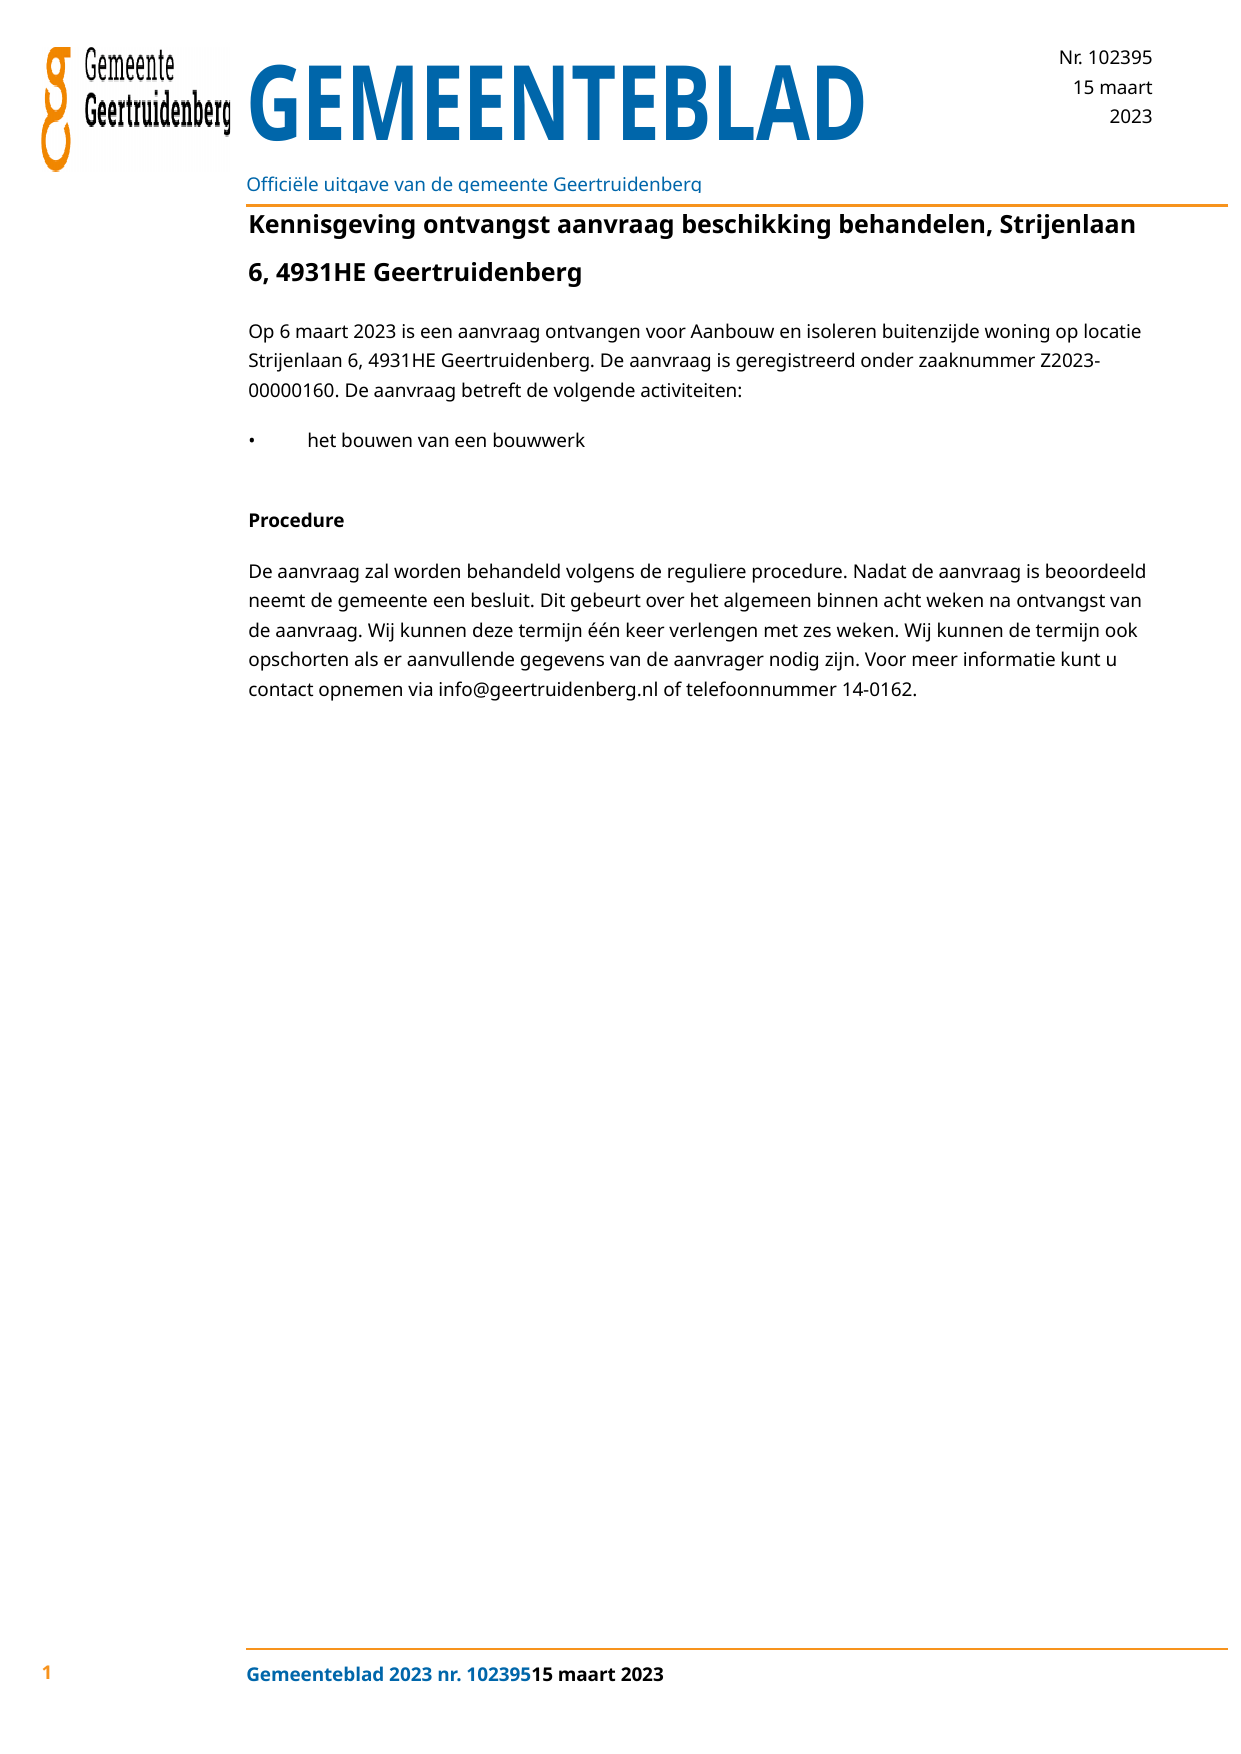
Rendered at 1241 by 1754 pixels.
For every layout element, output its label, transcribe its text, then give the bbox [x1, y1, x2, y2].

text Kennisgeving ontvangst aanvraag beschikking behandelen, Strijenlaan 6, 4931HE Geertruidenberg [248, 207, 1152, 288]
text Op 6 maart 2023 is een aanvraag ontvangen voor Aanbouw en isoleren buitenzijde woning op locatie Strijenlaan 6, 4931HE Geertruidenberg. De aanvraag is geregistreerd onder zaaknummer Z2023-00000160. De aanvraag betreft de volgende activiteiten: [248, 318, 1152, 403]
list het bouwen van een bouwwerk [248, 427, 1152, 453]
picture [41, 47, 231, 172]
text De aanvraag zal worden behandeld volgens de reguliere procedure. Nadat de aanvraag is beoordeeld neemt de gemeente een besluit. Dit gebeurt over het algemeen binnen acht weken na ontvangst van de aanvraag. Wij kunnen deze termijn één keer verlengen met zes weken. Wij kunnen de termijn ook opschorten als er aanvullende gegevens van de aanvrager nodig zijn. Voor meer informatie kunt u contact opnemen via info@geertruidenberg.nl of telefoonnummer 14-0162. [248, 558, 1152, 702]
text Procedure [248, 507, 1152, 533]
